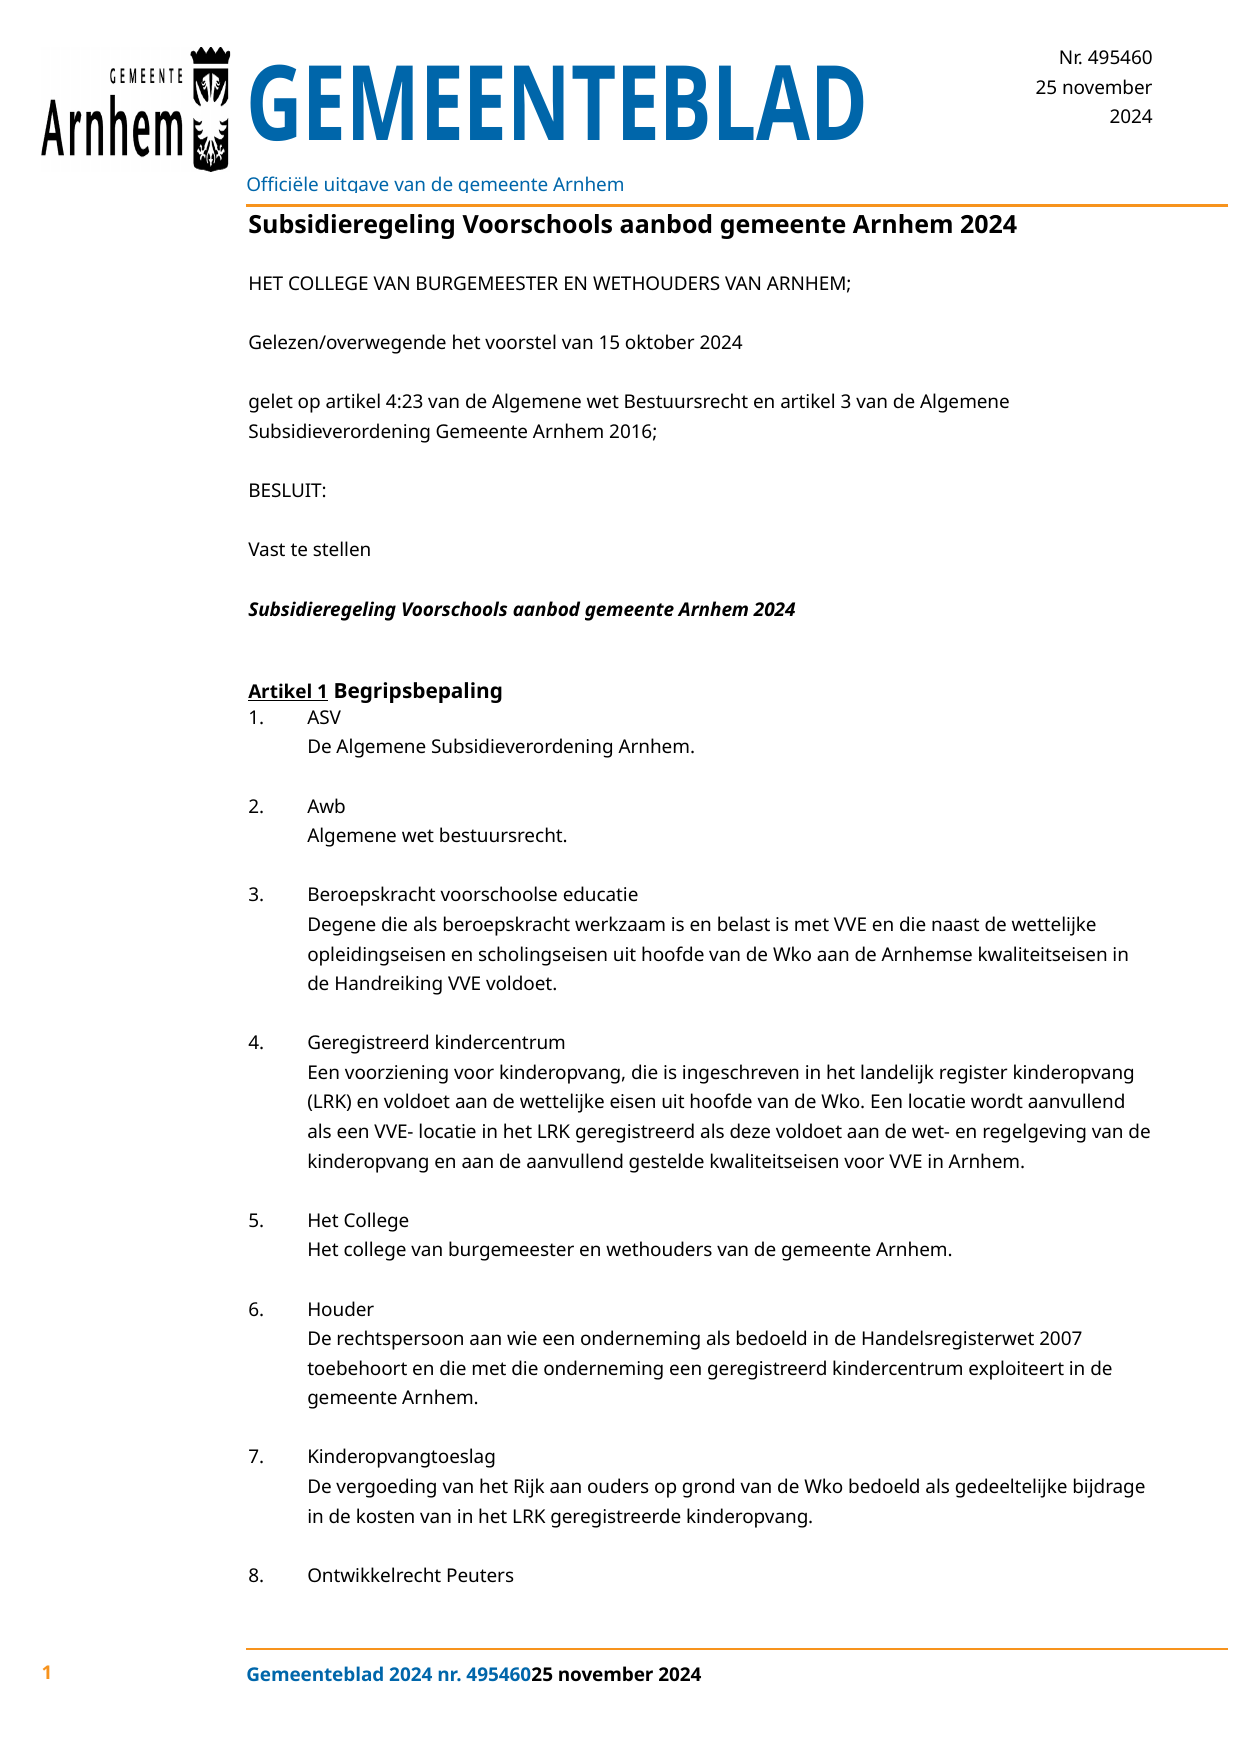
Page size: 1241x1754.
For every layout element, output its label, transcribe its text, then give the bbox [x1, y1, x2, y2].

list Een voorziening voor kinderopvang, die is ingeschreven in het landelijk register kinderopvang (LRK) en voldoet aan de wettelijke eisen uit hoofde van de Wko. Een locatie wordt aanvullend als een VVE- locatie in het LRK geregistreerd als deze voldoet aan de wet- en regelgeving van de kinderopvang en aan de aanvullend gestelde kwaliteitseisen voor VVE in Arnhem. [248, 1059, 1152, 1174]
list Het College [248, 1207, 1152, 1233]
text BESLUIT: [248, 477, 1152, 503]
list Geregistreerd kindercentrum [248, 1029, 1152, 1055]
text HET COLLEGE VAN BURGEMEESTER EN WETHOUDERS VAN ARNHEM; [248, 270, 1152, 296]
list Awb [248, 793, 1152, 819]
text gelet op artikel 4:23 van de Algemene wet Bestuursrecht en artikel 3 van de Algemene Subsidieverordening Gemeente Arnhem 2016; [248, 389, 1152, 444]
list De vergoeding van het Rijk aan ouders op grond van de Wko bedoeld als gedeeltelijke bijdrage in de kosten van in het LRK geregistreerde kinderopvang. [248, 1473, 1152, 1529]
list Ontwikkelrecht Peuters [248, 1562, 1152, 1588]
list ASV [248, 704, 1152, 730]
list Houder [248, 1296, 1152, 1322]
list Algemene wet bestuursrecht. [248, 822, 1152, 848]
list De rechtspersoon aan wie een onderneming als bedoeld in de Handelsregisterwet 2007 toebehoort en die met die onderneming een geregistreerd kindercentrum exploiteert in de gemeente Arnhem. [248, 1325, 1152, 1410]
text Artikel 1 Begripsbepaling [248, 676, 1152, 704]
picture [41, 47, 231, 172]
list Beroepskracht voorschoolse educatie [248, 882, 1152, 907]
list Kinderopvangtoeslag [248, 1444, 1152, 1469]
list Het college van burgemeester en wethouders van de gemeente Arnhem. [248, 1237, 1152, 1262]
list Degene die als beroepskracht werkzaam is en belast is met VVE en die naast de wettelijke opleidingseisen en scholingseisen uit hoofde van de Wko aan de Arnhemse kwaliteitseisen in de Handreiking VVE voldoet. [248, 911, 1152, 996]
text Vast te stellen [248, 537, 1152, 562]
text Subsidieregeling Voorschools aanbod gemeente Arnhem 2024 [248, 207, 1152, 241]
list De Algemene Subsidieverordening Arnhem. [248, 734, 1152, 759]
text Subsidieregeling Voorschools aanbod gemeente Arnhem 2024 [248, 596, 1152, 621]
text Gelezen/overwegende het voorstel van 15 oktober 2024 [248, 329, 1152, 355]
